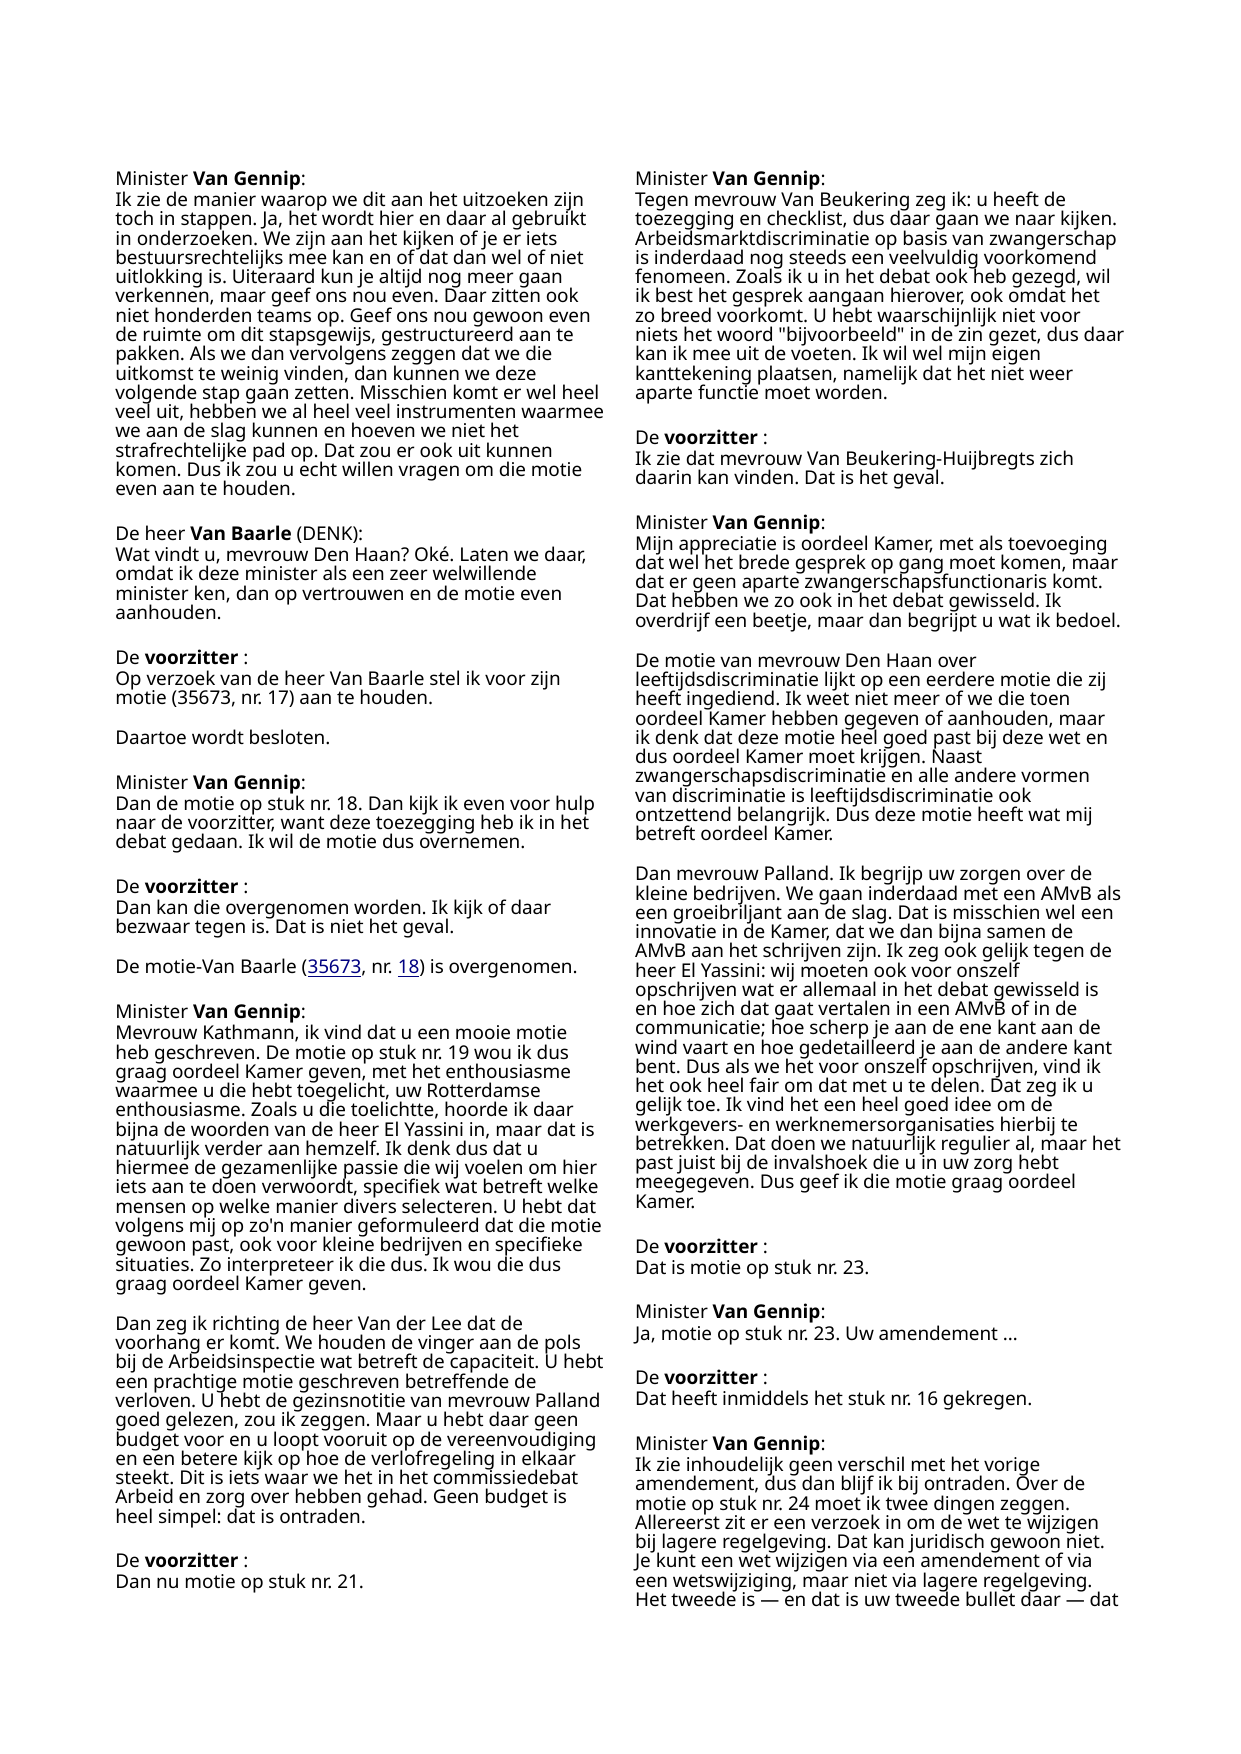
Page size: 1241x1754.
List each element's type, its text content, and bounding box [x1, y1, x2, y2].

text De motie van mevrouw Den Haan over leeftijdsdiscriminatie lijkt op een eerdere motie die zij heeft ingediend. Ik weet niet meer of we die toen oordeel Kamer hebben gegeven of aanhouden, maar ik denk dat deze motie heel goed past bij deze wet en dus oordeel Kamer moet krijgen. Naast zwangerschapsdiscriminatie en alle andere vormen van discriminatie is leeftijdsdiscriminatie ook ontzettend belangrijk. Dus deze motie heeft wat mij betreft oordeel Kamer. [635, 652, 1125, 844]
text Minister Van Gennip: [635, 509, 1125, 535]
text Ik zie dat mevrouw Van Beukering-Huijbregts zich daarin kan vinden. Dat is het geval. [635, 449, 1125, 488]
text Dan nu motie op stuk nr. 21. [115, 1573, 605, 1593]
text De voorzitter : [115, 644, 605, 670]
text Ja, motie op stuk nr. 23. Uw amendement … [635, 1324, 1125, 1344]
text Wat vindt u, mevrouw Den Haan? Oké. Laten we daar, omdat ik deze minister als een zeer welwillende minister ken, dan op vertrouwen en de motie even aanhouden. [115, 546, 605, 623]
text Dan kan die overgenomen worden. Ik kijk of daar bezwaar tegen is. Dat is niet het geval. [115, 899, 605, 938]
text De motie-Van Baarle (35673, nr. 18) is overgenomen. [115, 958, 605, 978]
text Tegen mevrouw Van Beukering zeg ik: u heeft de toezegging en checklist, dus daar gaan we naar kijken. Arbeidsmarktdiscriminatie op basis van zwangerschap is inderdaad nog steeds een veelvuldig voorkomend fenomeen. Zoals ik u in het debat ook heb gezegd, wil ik best het gesprek aangaan hierover, ook omdat het zo breed voorkomt. U hebt waarschijnlijk niet voor niets het woord "bijvoorbeeld" in de zin gezet, dus daar kan ik mee uit de voeten. Ik wil wel mijn eigen kanttekening plaatsen, namelijk dat het niet weer aparte functie moet worden. [635, 191, 1125, 403]
text Ik zie inhoudelijk geen verschil met het vorige amendement, dus dan blijf ik bij ontraden. Over de motie op stuk nr. 24 moet ik twee dingen zeggen. Allereerst zit er een verzoek in om de wet te wijzigen bij lagere regelgeving. Dat kan juridisch gewoon niet. Je kunt een wet wijzigen via een amendement of via een wetswijziging, maar niet via lagere regelgeving. Het tweede is — en dat is uw tweede bullet daar — dat [635, 1456, 1125, 1610]
text De heer Van Baarle (DENK): [115, 520, 605, 546]
text Dat is motie op stuk nr. 23. [635, 1259, 1125, 1278]
text De voorzitter : [635, 1233, 1125, 1259]
text Mijn appreciatie is oordeel Kamer, met als toevoeging dat wel het brede gesprek op gang moet komen, maar dat er geen aparte zwangerschapsfunctionaris komt. Dat hebben we zo ook in het debat gewisseld. Ik overdrijf een beetje, maar dan begrijpt u wat ik bedoel. [635, 535, 1125, 631]
text Minister Van Gennip: [115, 165, 605, 191]
text De voorzitter : [635, 1364, 1125, 1390]
text Op verzoek van de heer Van Baarle stel ik voor zijn motie (35673, nr. 17) aan te houden. [115, 670, 605, 708]
text De voorzitter : [635, 424, 1125, 449]
text Minister Van Gennip: [635, 1299, 1125, 1324]
text De voorzitter : [115, 873, 605, 899]
text Dat heeft inmiddels het stuk nr. 16 gekregen. [635, 1390, 1125, 1409]
text Minister Van Gennip: [115, 769, 605, 795]
text Ik zie de manier waarop we dit aan het uitzoeken zijn toch in stappen. Ja, het wordt hier en daar al gebruikt in onderzoeken. We zijn aan het kijken of je er iets bestuursrechtelijks mee kan en of dat dan wel of niet uitlokking is. Uiteraard kun je altijd nog meer gaan verkennen, maar geef ons nou even. Daar zitten ook niet honderden teams op. Geef ons nou gewoon even de ruimte om dit stapsgewijs, gestructureerd aan te pakken. Als we dan vervolgens zeggen dat we die uitkomst te weinig vinden, dan kunnen we deze volgende stap gaan zetten. Misschien komt er wel heel veel uit, hebben we al heel veel instrumenten waarmee we aan de slag kunnen en hoeven we niet het strafrechtelijke pad op. Dat zou er ook uit kunnen komen. Dus ik zou u echt willen vragen om die motie even aan te houden. [115, 191, 605, 499]
text Dan mevrouw Palland. Ik begrijp uw zorgen over de kleine bedrijven. We gaan inderdaad met een AMvB als een groeibriljant aan de slag. Dat is misschien wel een innovatie in de Kamer, dat we dan bijna samen de AMvB aan het schrijven zijn. Ik zeg ook gelijk tegen de heer El Yassini: wij moeten ook voor onszelf opschrijven wat er allemaal in het debat gewisseld is en hoe zich dat gaat vertalen in een AMvB of in de communicatie; hoe scherp je aan de ene kant aan de wind vaart en hoe gedetailleerd je aan de andere kant bent. Dus als we het voor onszelf opschrijven, vind ik het ook heel fair om dat met u te delen. Dat zeg ik u gelijk toe. Ik vind het een heel goed idee om de werkgevers- en werknemersorganisaties hierbij te betrekken. Dat doen we natuurlijk regulier al, maar het past juist bij de invalshoek die u in uw zorg hebt meegegeven. Dus geef ik die motie graag oordeel Kamer. [635, 865, 1125, 1212]
text Dan zeg ik richting de heer Van der Lee dat de voorhang er komt. We houden de vinger aan de pols bij de Arbeidsinspectie wat betreft de capaciteit. U hebt een prachtige motie geschreven betreffende de verloven. U hebt de gezinsnotitie van mevrouw Palland goed gelezen, zou ik zeggen. Maar u hebt daar geen budget voor en u loopt vooruit op de vereenvoudiging en een betere kijk op hoe de verlofregeling in elkaar steekt. Dit is iets waar we het in het commissiedebat Arbeid en zorg over hebben gehad. Geen budget is heel simpel: dat is ontraden. [115, 1315, 605, 1527]
text Minister Van Gennip: [115, 999, 605, 1024]
text De voorzitter : [115, 1548, 605, 1573]
text Mevrouw Kathmann, ik vind dat u een mooie motie heb geschreven. De motie op stuk nr. 19 wou ik dus graag oordeel Kamer geven, met het enthousiasme waarmee u die hebt toegelicht, uw Rotterdamse enthousiasme. Zoals u die toelichtte, hoorde ik daar bijna de woorden van de heer El Yassini in, maar dat is natuurlijk verder aan hemzelf. Ik denk dus dat u hiermee de gezamenlijke passie die wij voelen om hier iets aan te doen verwoordt, specifiek wat betreft welke mensen op welke manier divers selecteren. U hebt dat volgens mij op zo'n manier geformuleerd dat die motie gewoon past, ook voor kleine bedrijven en specifieke situaties. Zo interpreteer ik die dus. Ik wou die dus graag oordeel Kamer geven. [115, 1024, 605, 1294]
text Minister Van Gennip: [635, 165, 1125, 191]
text Daartoe wordt besloten. [115, 729, 605, 748]
text Minister Van Gennip: [635, 1430, 1125, 1456]
text Dan de motie op stuk nr. 18. Dan kijk ik even voor hulp naar de voorzitter, want deze toezegging heb ik in het debat gedaan. Ik wil de motie dus overnemen. [115, 795, 605, 853]
